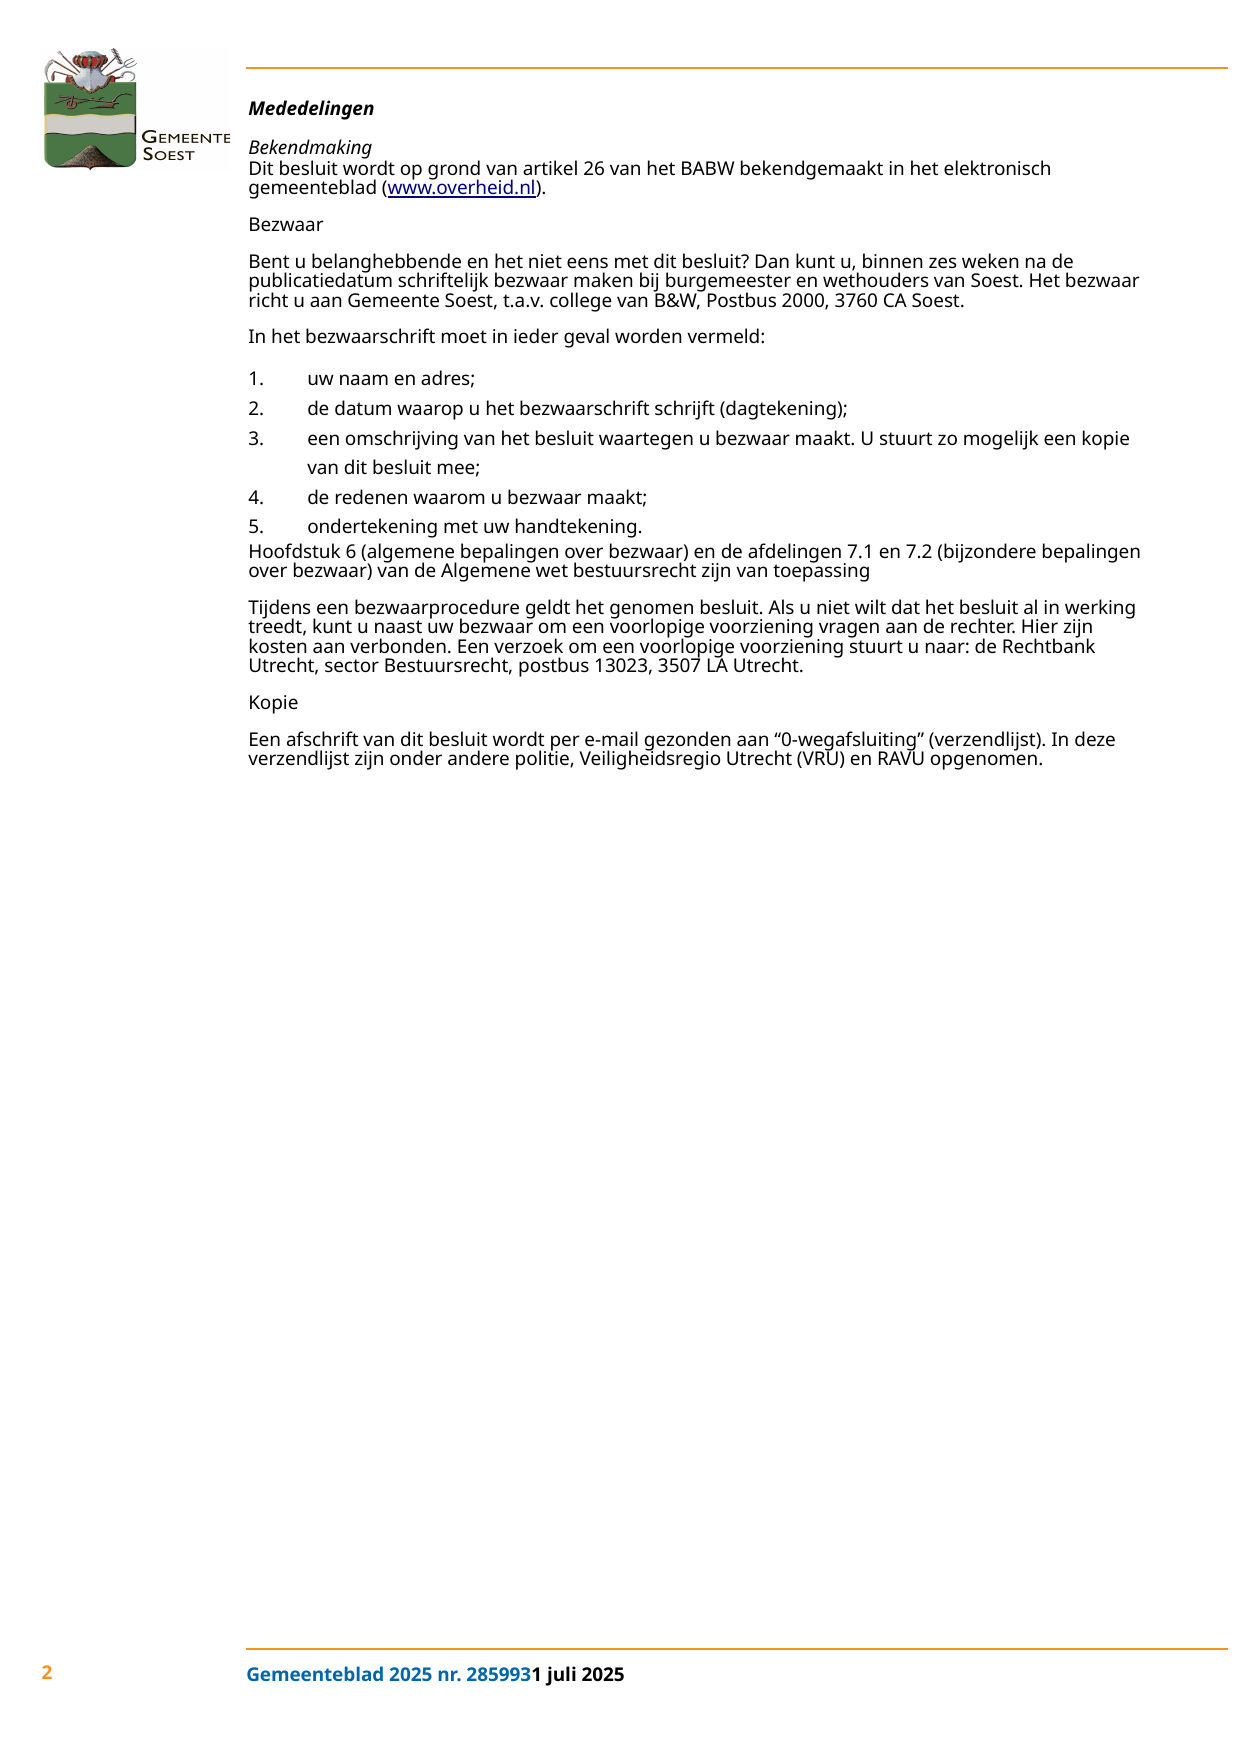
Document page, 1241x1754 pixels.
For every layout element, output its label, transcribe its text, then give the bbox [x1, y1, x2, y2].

list ondertekening met uw handtekening. [248, 513, 1152, 539]
text In het bezwaarschrift moet in ieder geval worden vermeld: [248, 328, 1152, 348]
text Tijdens een bezwaarprocedure geldt het genomen besluit. Als u niet wilt dat het besluit al in werking treedt, kunt u naast uw bezwaar om een voorlopige voorziening vragen aan de rechter. Hier zijn kosten aan verbonden. Een verzoek om een voorlopige voorziening stuurt u naar: de Rechtbank Utrecht, sector Bestuursrecht, postbus 13023, 3507 LA Utrecht. [248, 599, 1152, 676]
text Kopie [248, 694, 1152, 713]
text Dit besluit wordt op grond van artikel 26 van het BABW bekendgemaakt in het elektronisch gemeenteblad (www.overheid.nl). [248, 160, 1152, 198]
text Een afschrift van dit besluit wordt per e-mail gezonden aan “0-wegafsluiting” (verzendlijst). In deze verzendlijst zijn onder andere politie, Veiligheidsregio Utrecht (VRU) en RAVU opgenomen. [248, 731, 1152, 769]
list de datum waarop u het bezwaarschrift schrijft (dagtekening); [248, 395, 1152, 421]
text Mededelingen [248, 95, 1152, 121]
text Bent u belanghebbende en het niet eens met dit besluit? Dan kunt u, binnen zes weken na de publicatiedatum schriftelijk bezwaar maken bij burgemeester en wethouders van Soest. Het bezwaar richt u aan Gemeente Soest, t.a.v. college van B&W, Postbus 2000, 3760 CA Soest. [248, 253, 1152, 311]
list een omschrijving van het besluit waartegen u bezwaar maakt. U stuurt zo mogelijk een kopie van dit besluit mee; [248, 425, 1152, 480]
list uw naam en adres; [248, 366, 1152, 391]
text Hoofdstuk 6 (algemene bepalingen over bezwaar) en de afdelingen 7.1 en 7.2 (bijzondere bepalingen over bezwaar) van de Algemene wet bestuursrecht zijn van toepassing [248, 543, 1152, 582]
picture [41, 47, 231, 172]
text Bekendmaking [248, 134, 1152, 160]
text Bezwaar [248, 216, 1152, 235]
list de redenen waarom u bezwaar maakt; [248, 484, 1152, 509]
